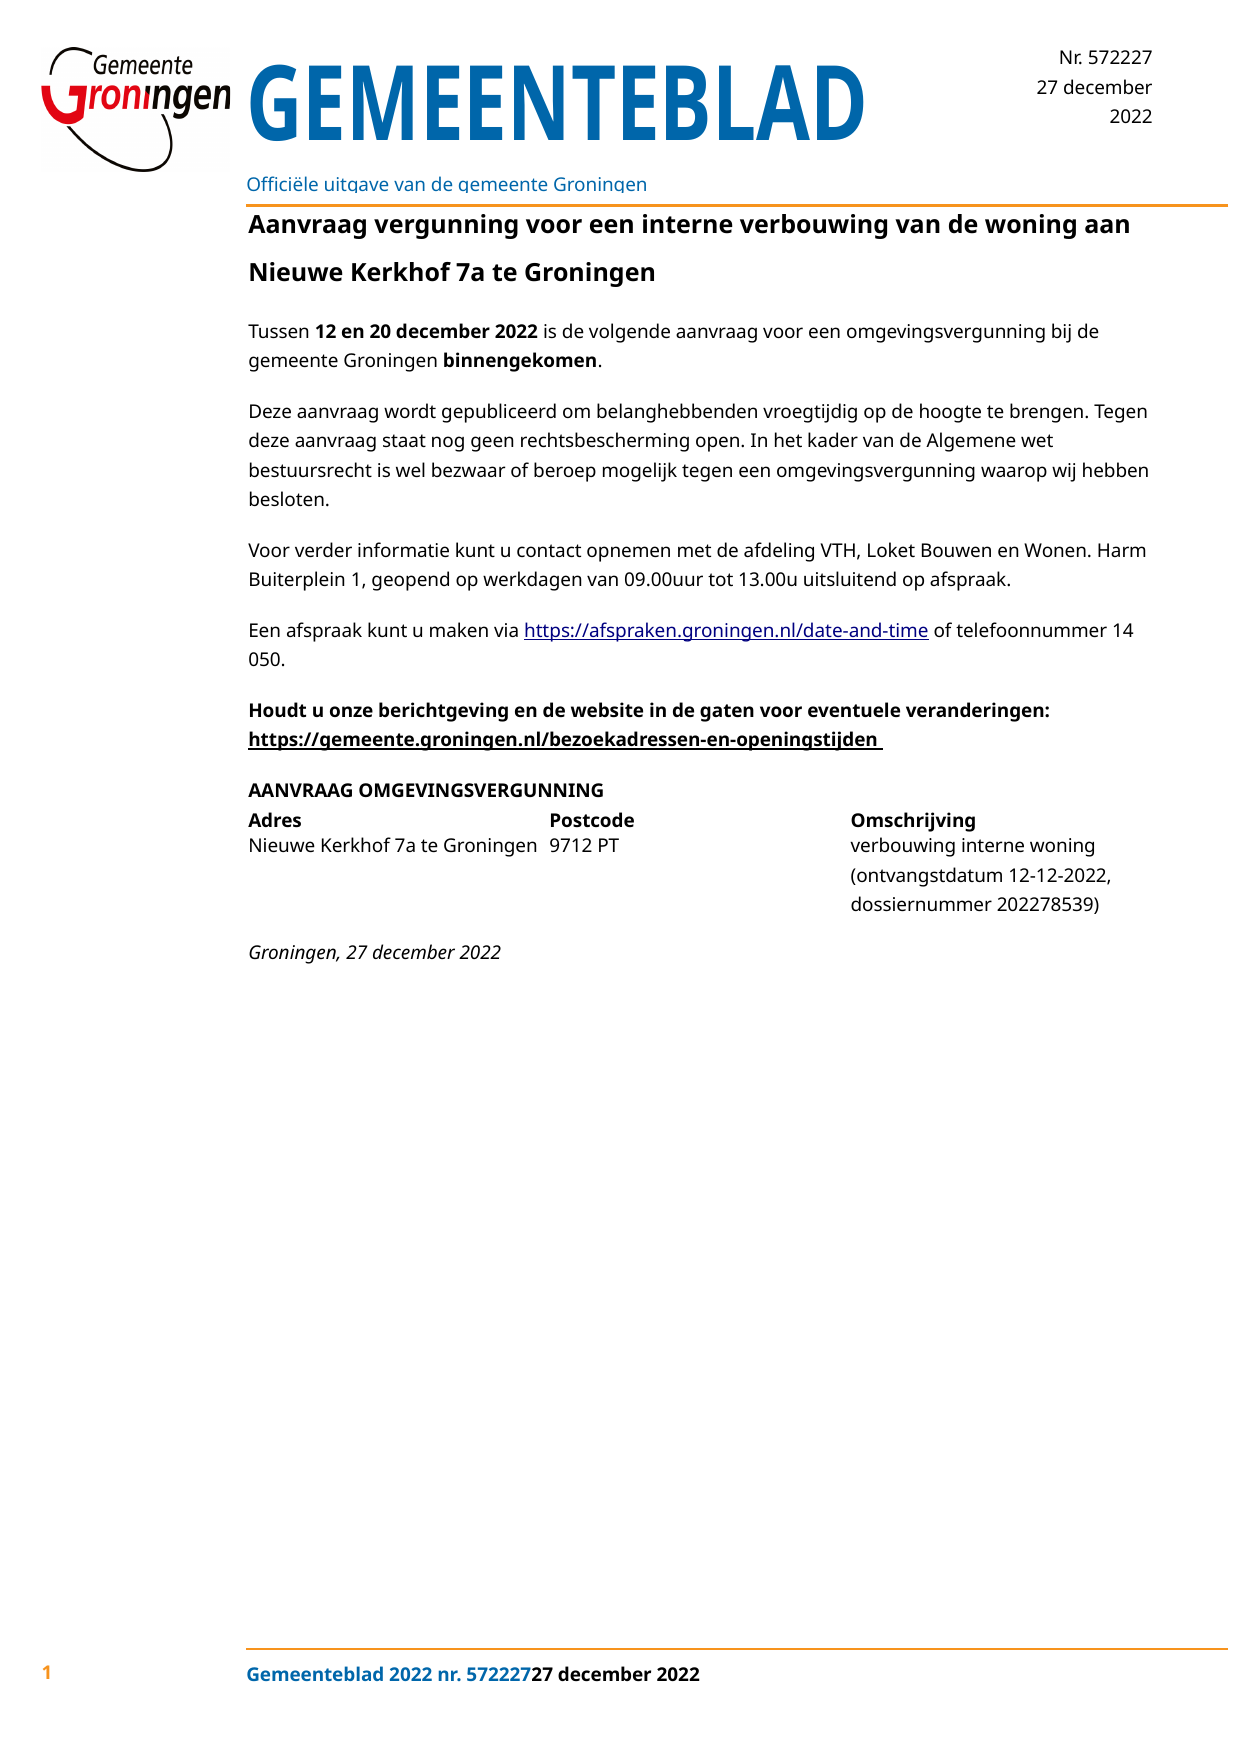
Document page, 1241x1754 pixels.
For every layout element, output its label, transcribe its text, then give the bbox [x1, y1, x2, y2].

text AANVRAAG OMGEVINGSVERGUNNING [248, 777, 1152, 803]
text Voor verder informatie kunt u contact opnemen met de afdeling VTH, Loket Bouwen en Wonen. Harm Buiterplein 1, geopend op werkdagen van 09.00uur tot 13.00u uitsluitend op afspraak. [248, 537, 1152, 592]
table_cell verbouwing interne woning (ontvangstdatum 12-12-2022, dossiernummer 202278539) [850, 833, 1152, 917]
table_header Adres [248, 807, 549, 832]
text Aanvraag vergunning voor een interne verbouwing van de woning aan Nieuwe Kerkhof 7a te Groningen [248, 207, 1152, 288]
text Deze aanvraag wordt gepubliceerd om belanghebbenden vroegtijdig op de hoogte te brengen. Tegen deze aanvraag staat nog geen rechtsbescherming open. In het kader van de Algemene wet bestuursrecht is wel bezwaar of beroep mogelijk tegen een omgevingsvergunning waarop wij hebben besloten. [248, 398, 1152, 512]
text Groningen, 27 december 2022 [248, 939, 1152, 964]
table_cell Nieuwe Kerkhof 7a te Groningen [248, 833, 549, 917]
text Tussen 12 en 20 december 2022 is de volgende aanvraag voor een omgevingsvergunning bij de gemeente Groningen binnengekomen. [248, 318, 1152, 373]
text Een afspraak kunt u maken via https://afspraken.groningen.nl/date-and-time of telefoonnummer 14 050. [248, 617, 1152, 672]
picture [41, 47, 231, 172]
table_header Postcode [549, 807, 850, 832]
table_cell 9712 PT [549, 833, 850, 917]
text Houdt u onze berichtgeving en de website in de gaten voor eventuele veranderingen: https://gemeente.groningen.nl/bezoekadressen-en-openingstijden [248, 697, 1152, 752]
table_header Omschrijving [850, 807, 1152, 832]
